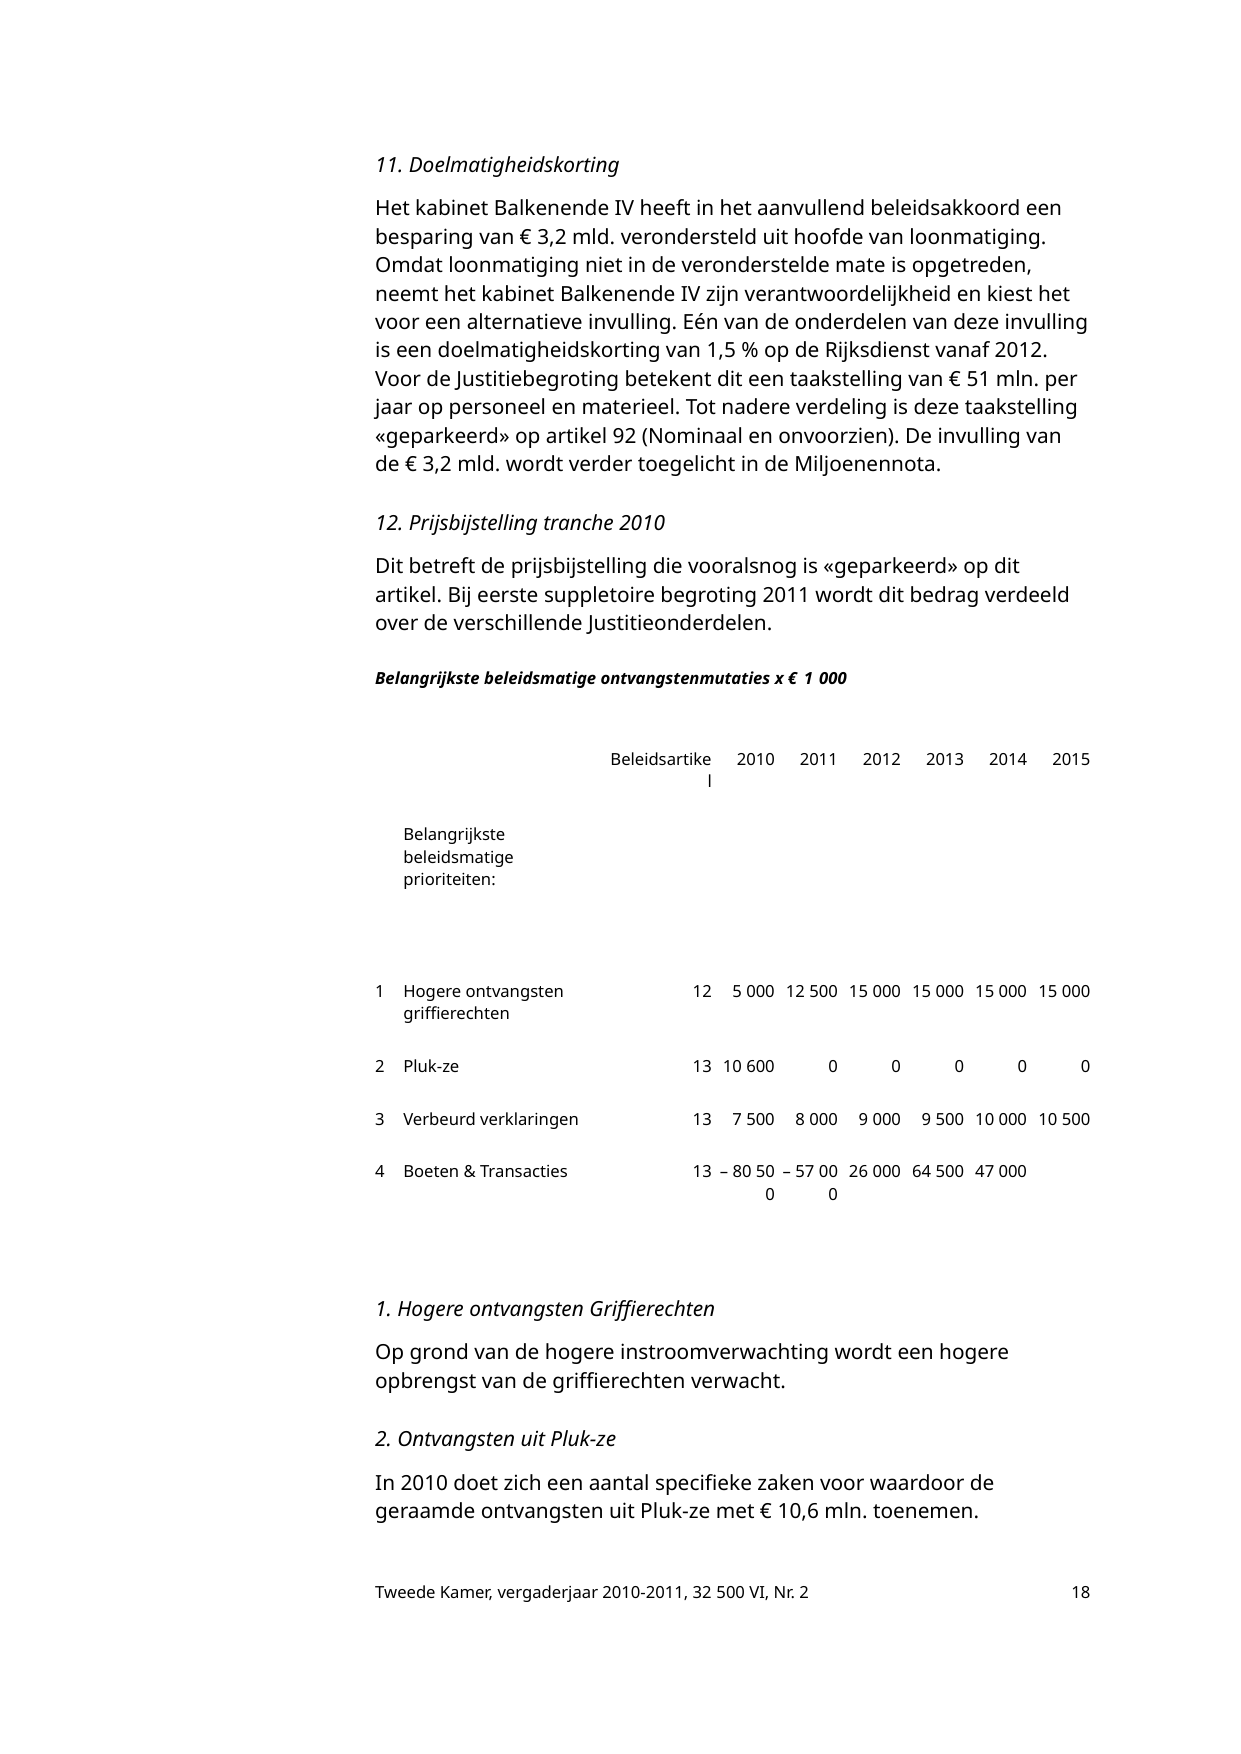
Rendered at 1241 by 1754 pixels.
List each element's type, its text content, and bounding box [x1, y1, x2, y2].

text 1. Hogere ontvangsten Griffierechten [375, 1294, 1090, 1322]
table_cell [775, 921, 838, 979]
table_cell 13 [606, 1160, 711, 1235]
table_header 2014 [964, 747, 1027, 823]
table_cell [838, 921, 901, 979]
table_cell 10 000 [964, 1107, 1027, 1160]
text 12. Prijsbijstelling tranche 2010 [375, 508, 1090, 536]
table_cell 3 [375, 1107, 403, 1160]
table_cell 15 000 [901, 979, 964, 1054]
table_header [375, 747, 606, 823]
table_cell 12 500 [775, 979, 838, 1054]
text 11. Doelmatigheidskorting [375, 150, 1090, 178]
table_cell [901, 921, 964, 979]
table_cell [606, 823, 711, 921]
table_cell 9 500 [901, 1107, 964, 1160]
table_cell 9 000 [838, 1107, 901, 1160]
table_cell [711, 823, 774, 921]
table_cell [775, 823, 838, 921]
table_header 2011 [775, 747, 838, 823]
table_cell [964, 823, 1027, 921]
table_cell [838, 823, 901, 921]
text In 2010 doet zich een aantal specifieke zaken voor waardoor de geraamde ontvangsten uit Pluk-ze met € 10,6 mln. toenemen. [375, 1468, 1090, 1524]
table_cell [711, 921, 774, 979]
table_cell 47 000 [964, 1160, 1027, 1235]
table_header 2013 [901, 747, 964, 823]
table_cell [403, 921, 606, 979]
text Op grond van de hogere instroomverwachting wordt een hogere opbrengst van de griffierechten verwacht. [375, 1337, 1090, 1394]
table_cell 10 600 [711, 1055, 774, 1107]
table_cell 0 [1027, 1055, 1090, 1107]
table_cell 0 [964, 1055, 1027, 1107]
table_cell [1027, 1160, 1090, 1235]
table_header 2010 [711, 747, 774, 823]
table_cell 15 000 [964, 979, 1027, 1054]
text Het kabinet Balkenende IV heeft in het aanvullend beleidsakkoord een besparing van € 3,2 mld. verondersteld uit hoofde van loonmatiging. Omdat loonmatiging niet in de veronderstelde mate is opgetreden, neemt het kabinet Balkenende IV zijn verantwoordelijkheid en kiest het voor een alternatieve invulling. Eén van de onderdelen van deze invulling is een doelmatigheidskorting van 1,5 % op de Rijksdienst vanaf 2012. Voor de Justitiebegroting betekent dit een taakstelling van € 51 mln. per jaar op personeel en materieel. Tot nadere verdeling is deze taakstelling «geparkeerd» op artikel 92 (Nominaal en onvoorzien). De invulling van de € 3,2 mld. wordt verder toegelicht in de Miljoenennota. [375, 193, 1090, 478]
table_cell [964, 921, 1027, 979]
table_cell 1 [375, 979, 403, 1054]
table_cell 15 000 [838, 979, 901, 1054]
text 2. Ontvangsten uit Pluk-ze [375, 1424, 1090, 1453]
table_cell 12 [606, 979, 711, 1054]
table_cell [901, 823, 964, 921]
table_cell 0 [901, 1055, 964, 1107]
table_cell [375, 823, 403, 921]
table_header 2012 [838, 747, 901, 823]
table_cell 2 [375, 1055, 403, 1107]
text Dit betreft de prijsbijstelling die vooralsnog is «geparkeerd» op dit artikel. Bij eerste suppletoire begroting 2011 wordt dit bedrag verdeeld over de verschillende Justitieonderdelen. [375, 551, 1090, 637]
table_cell 4 [375, 1160, 403, 1235]
table_cell 8 000 [775, 1107, 838, 1160]
table_cell Hogere ontvangsten griffierechten [403, 979, 606, 1054]
table_cell 7 500 [711, 1107, 774, 1160]
table_cell 13 [606, 1055, 711, 1107]
table_cell – 57 000 [775, 1160, 838, 1235]
table_cell 5 000 [711, 979, 774, 1054]
table_cell [1027, 921, 1090, 979]
table_header Beleidsartikel [606, 747, 711, 823]
table_cell 10 500 [1027, 1107, 1090, 1160]
text Belangrijkste beleidsmatige ontvangstenmutaties x € 1 000 [375, 667, 1090, 689]
table_cell 0 [775, 1055, 838, 1107]
table_cell [606, 921, 711, 979]
table_cell Verbeurd verklaringen [403, 1107, 606, 1160]
table_cell 13 [606, 1107, 711, 1160]
table_cell Boeten & Transacties [403, 1160, 606, 1235]
table_cell 0 [838, 1055, 901, 1107]
table_cell [1027, 823, 1090, 921]
table_cell Belangrijkste beleidsmatige prioriteiten: [403, 823, 606, 921]
table_cell 64 500 [901, 1160, 964, 1235]
table_header 2015 [1027, 747, 1090, 823]
table_cell [375, 921, 403, 979]
table_cell Pluk-ze [403, 1055, 606, 1107]
table_cell – 80 500 [711, 1160, 774, 1235]
table_cell 26 000 [838, 1160, 901, 1235]
table_cell 15 000 [1027, 979, 1090, 1054]
